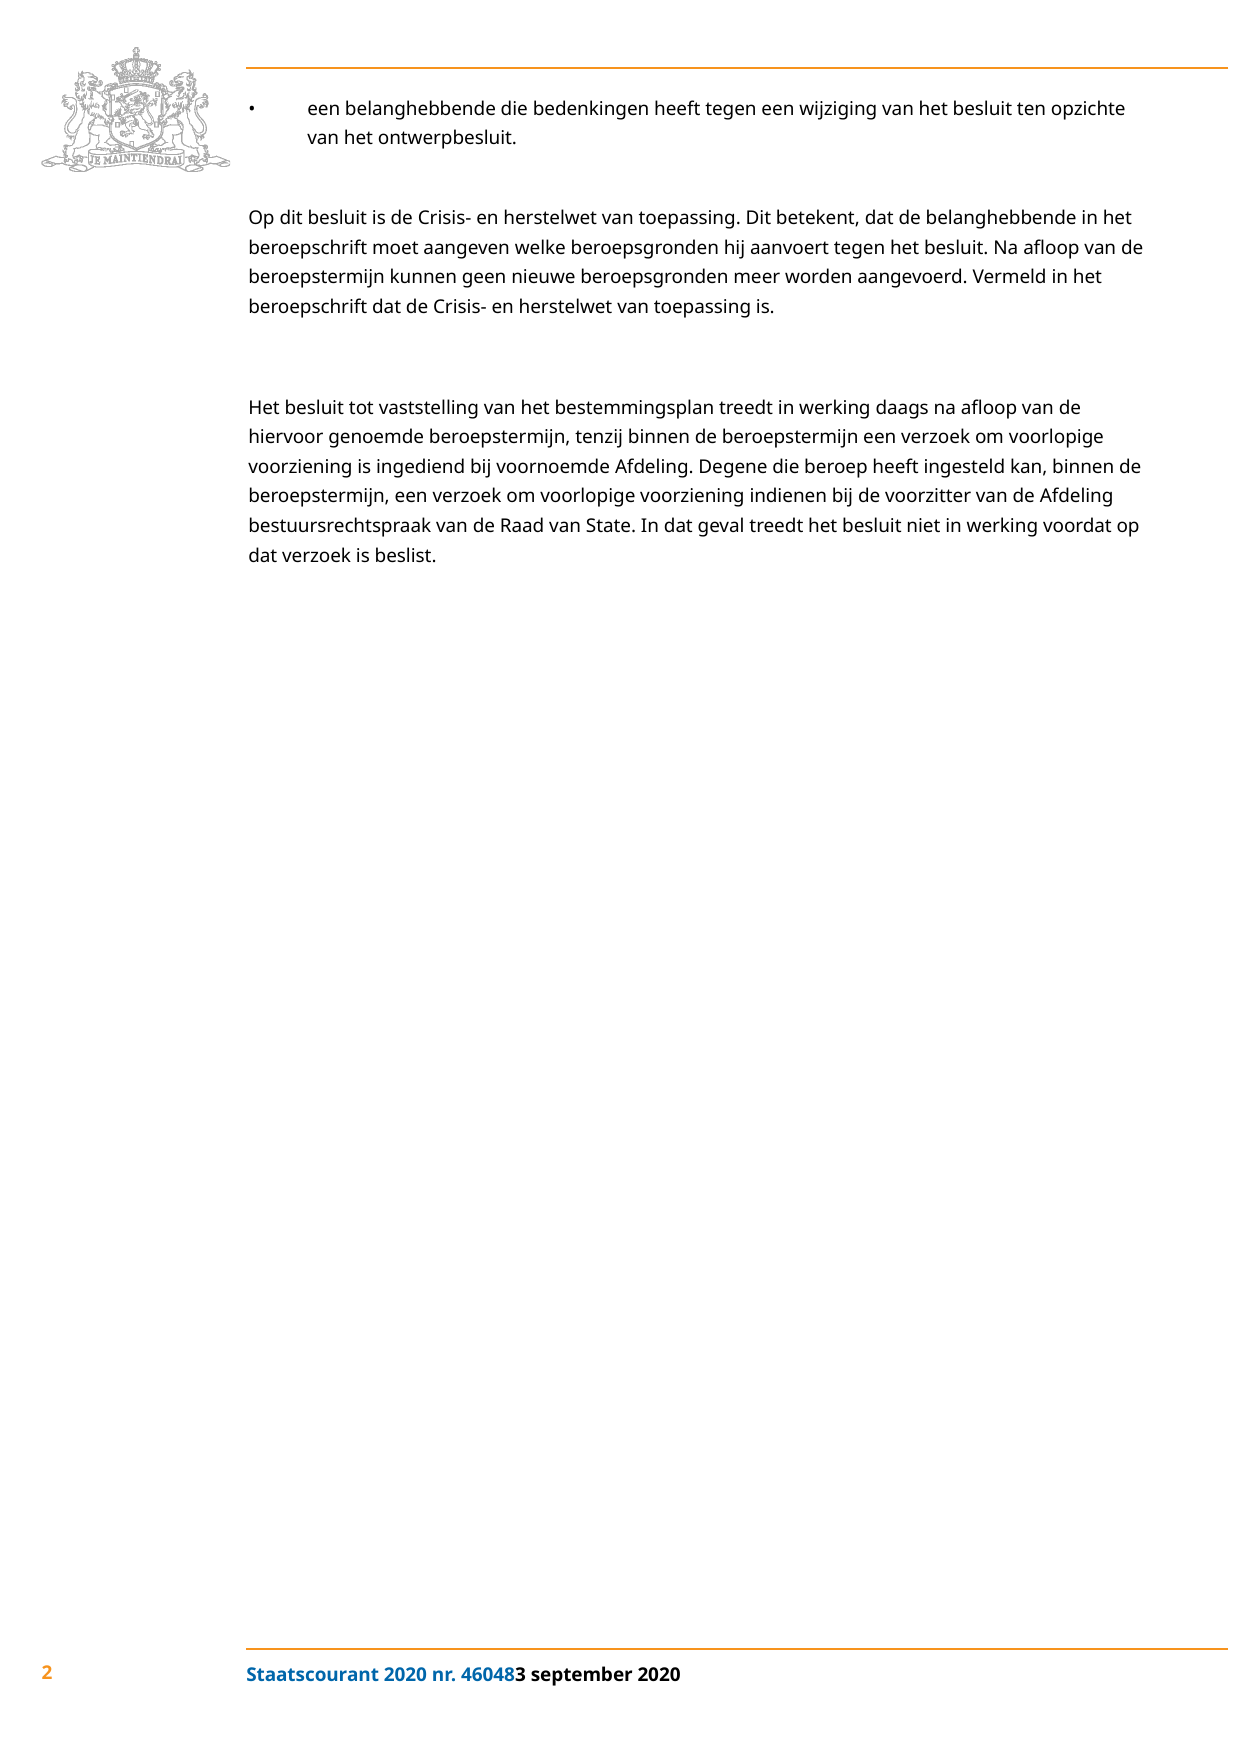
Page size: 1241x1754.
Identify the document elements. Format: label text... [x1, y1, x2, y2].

list een belanghebbende die bedenkingen heeft tegen een wijziging van het besluit ten opzichte van het ontwerpbesluit. [248, 95, 1152, 150]
text Het besluit tot vaststelling van het bestemmingsplan treedt in werking daags na afloop van de hiervoor genoemde beroepstermijn, tenzij binnen de beroepstermijn een verzoek om voorlopige voorziening is ingediend bij voornoemde Afdeling. Degene die beroep heeft ingesteld kan, binnen de beroepstermijn, een verzoek om voorlopige voorziening indienen bij de voorzitter van de Afdeling bestuursrechtspraak van de Raad van State. In dat geval treedt het besluit niet in werking voordat op dat verzoek is beslist. [248, 394, 1152, 568]
text Op dit besluit is de Crisis- en herstelwet van toepassing. Dit betekent, dat de belanghebbende in het beroepschrift moet aangeven welke beroepsgronden hij aanvoert tegen het besluit. Na afloop van de beroepstermijn kunnen geen nieuwe beroepsgronden meer worden aangevoerd. Vermeld in het beroepschrift dat de Crisis- en herstelwet van toepassing is. [248, 204, 1152, 319]
picture [41, 47, 231, 172]
